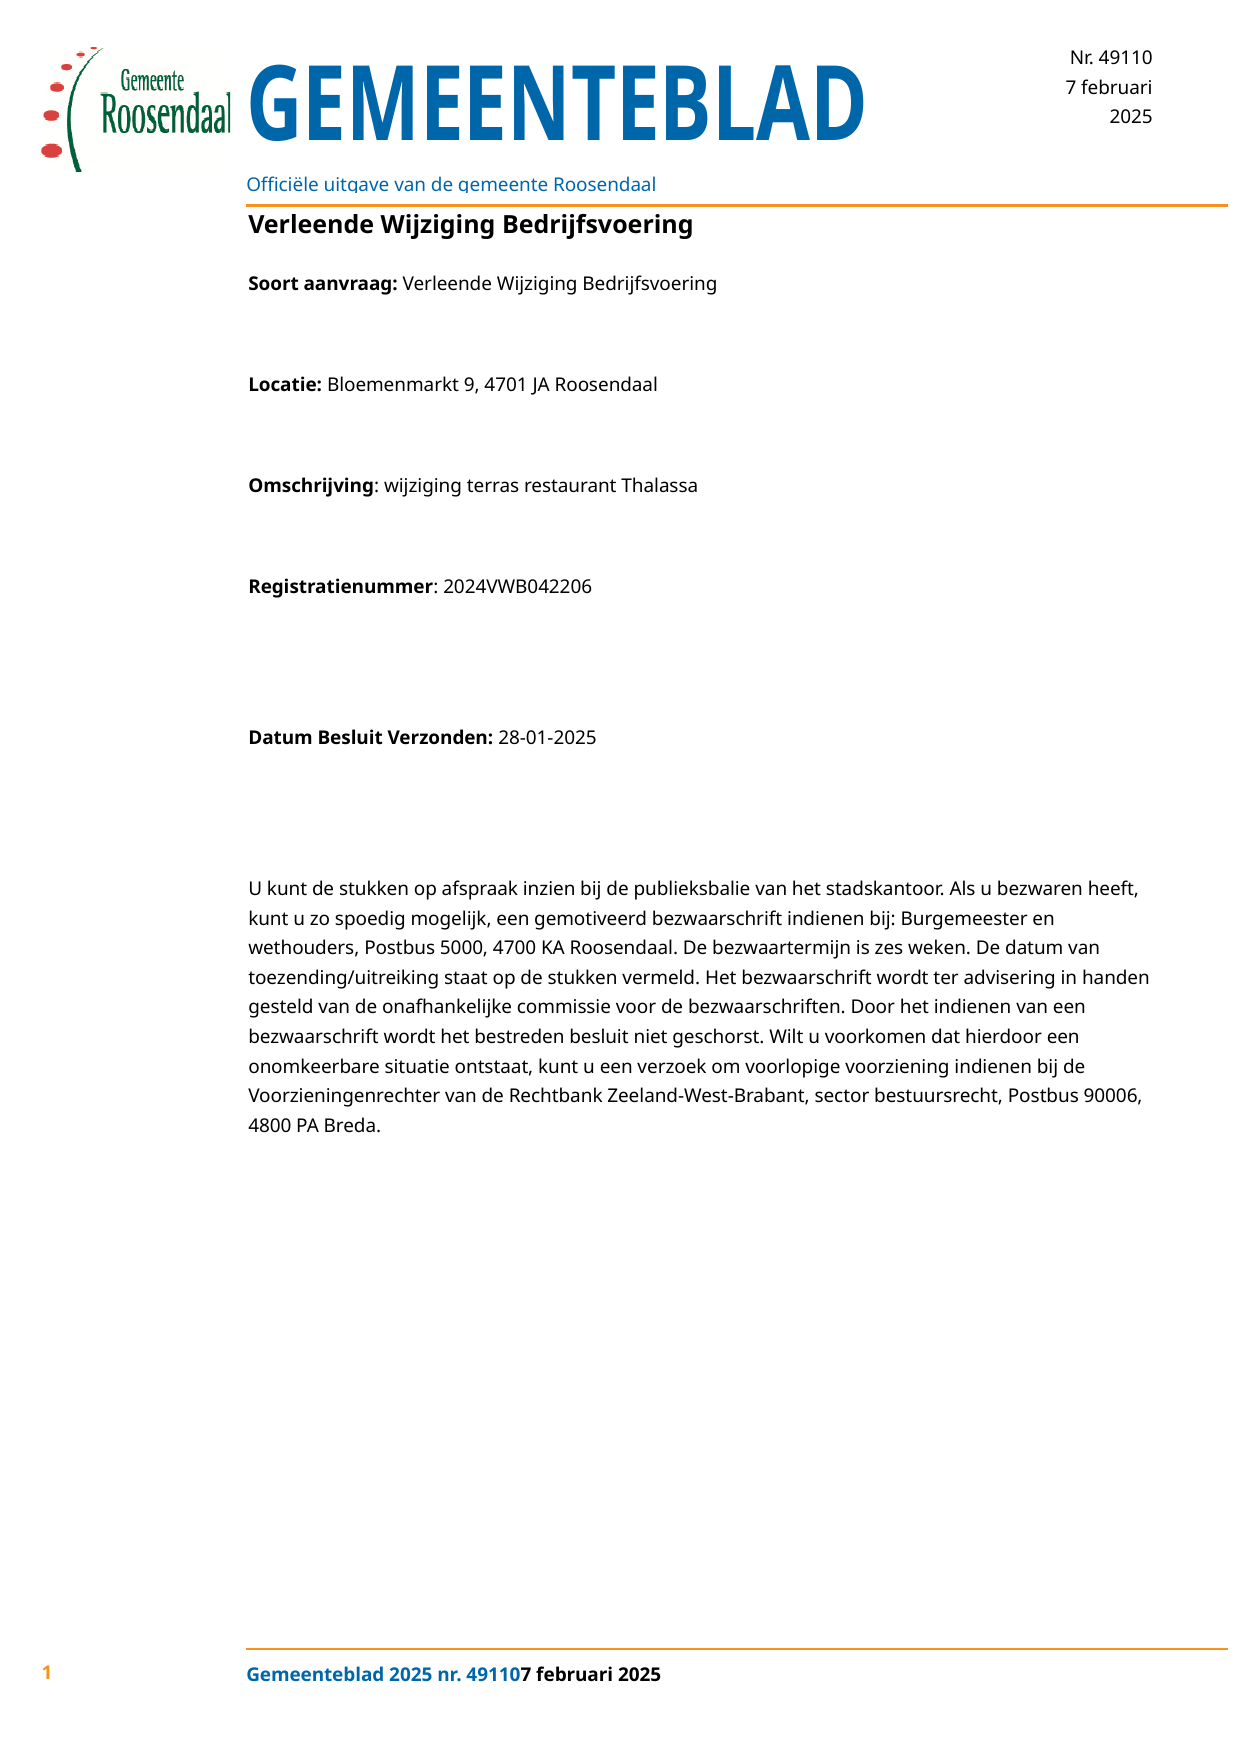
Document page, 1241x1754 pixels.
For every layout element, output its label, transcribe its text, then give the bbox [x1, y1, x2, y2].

picture [41, 47, 231, 172]
text Omschrijving: wijziging terras restaurant Thalassa [248, 472, 1152, 498]
text Locatie: Bloemenmarkt 9, 4701 JA Roosendaal [248, 371, 1152, 397]
text U kunt de stukken op afspraak inzien bij de publieksbalie van het stadskantoor. Als u bezwaren heeft, kunt u zo spoedig mogelijk, een gemotiveerd bezwaarschrift indienen bij: Burgemeester en wethouders, Postbus 5000, 4700 KA Roosendaal. De bezwaartermijn is zes weken. De datum van toezending/uitreiking staat op de stukken vermeld. Het bezwaarschrift wordt ter advisering in handen gesteld van de onafhankelijke commissie voor de bezwaarschriften. Door het indienen van een bezwaarschrift wordt het bestreden besluit niet geschorst. Wilt u voorkomen dat hierdoor een onomkeerbare situatie ontstaat, kunt u een verzoek om voorlopige voorziening indienen bij de Voorzieningenrechter van de Rechtbank Zeeland-West-Brabant, sector bestuursrecht, Postbus 90006, 4800 PA Breda. [248, 875, 1152, 1138]
text Soort aanvraag: Verleende Wijziging Bedrijfsvoering [248, 270, 1152, 296]
text Registratienummer: 2024VWB042206 [248, 573, 1152, 598]
text Verleende Wijziging Bedrijfsvoering [248, 207, 1152, 241]
text Datum Besluit Verzonden: 28-01-2025 [248, 724, 1152, 750]
